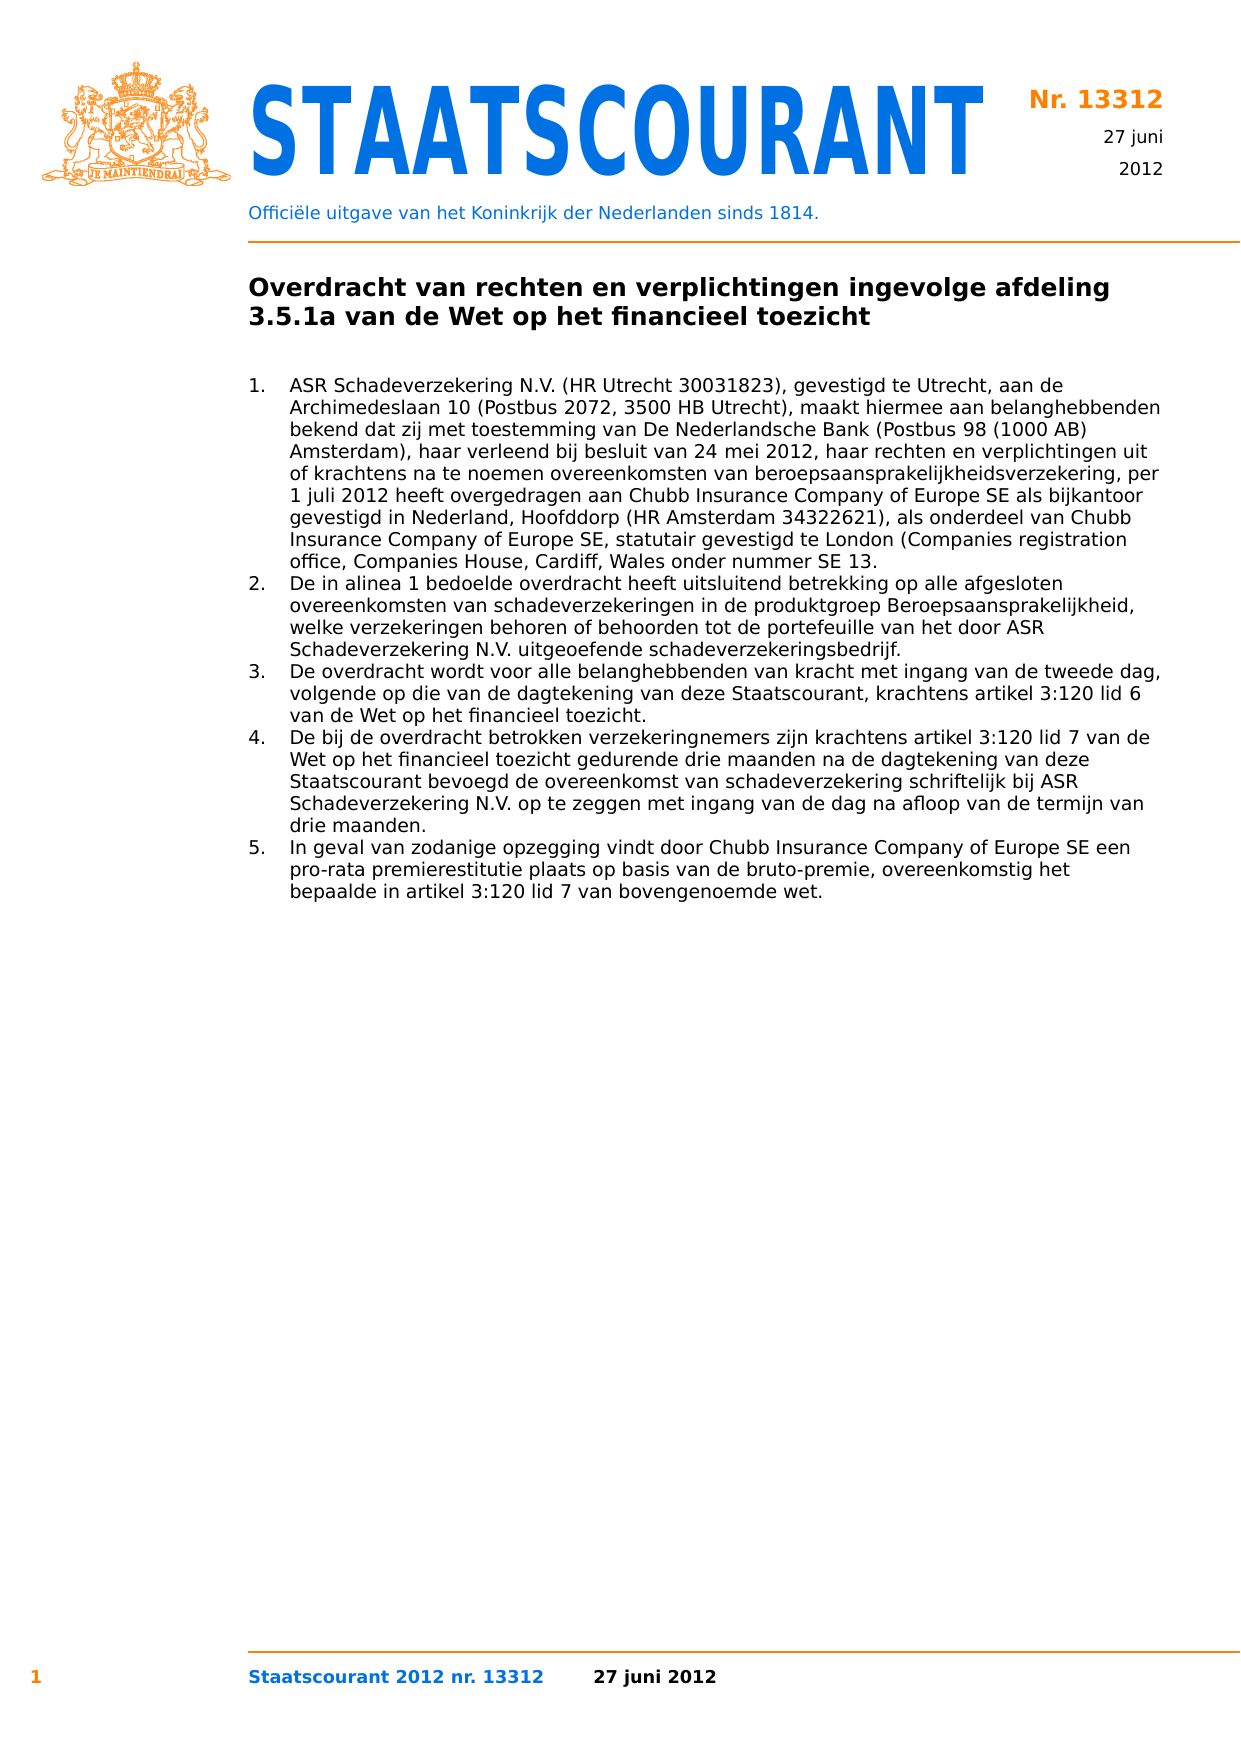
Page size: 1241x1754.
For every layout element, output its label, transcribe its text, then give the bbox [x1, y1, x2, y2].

picture [41, 62, 231, 186]
table_header Nr. 13312 [998, 62, 1240, 121]
text 1. ASR Schadeverzekering N.V. (HR Utrecht 30031823), gevestigd te Utrecht, aan de Archimedeslaan 10 (Postbus 2072, 3500 HB Utrecht), maakt hiermee aan belanghebbenden bekend dat zij met toestemming van De Nederlandsche Bank (Postbus 98 (1000 AB) Amsterdam), haar verleend bij besluit van 24 mei 2012, haar rechten en verplichtingen uit of krachtens na te noemen overeenkomsten van beroepsaansprakelijkheidsverzekering, per 1 juli 2012 heeft overgedragen aan Chubb Insurance Company of Europe SE als bijkantoor gevestigd in Nederland, Hoofddorp (HR Amsterdam 34322621), als onderdeel van Chubb Insurance Company of Europe SE, statutair gevestigd te London (Companies registration office, Companies House, Cardiff, Wales onder nummer SE 13. [248, 375, 1163, 573]
text 3. De overdracht wordt voor alle belanghebbenden van kracht met ingang van de tweede dag, volgende op die van de dagtekening van deze Staatscourant, krachtens artikel 3:120 lid 6 van de Wet op het financieel toezicht. [248, 661, 1163, 727]
text 4. De bij de overdracht betrokken verzekeringnemers zijn krachtens artikel 3:120 lid 7 van de Wet op het financieel toezicht gedurende drie maanden na de dagtekening van deze Staatscourant bevoegd de overeenkomst van schadeverzekering schriftelijk bij ASR Schadeverzekering N.V. op te zeggen met ingang van de dag na afloop van de termijn van drie maanden. [248, 727, 1163, 837]
table_cell Officiële uitgave van het Koninkrijk der Nederlanden sinds 1814. [248, 203, 1240, 241]
table_header STAATSCOURANT [248, 62, 998, 203]
table_cell 27 juni [998, 121, 1240, 153]
text 2. De in alinea 1 bedoelde overdracht heeft uitsluitend betrekking op alle afgesloten overeenkomsten van schadeverzekeringen in de produktgroep Beroepsaansprakelijkheid, welke verzekeringen behoren of behoorden tot de portefeuille van het door ASR Schadeverzekering N.V. uitgeoefende schadeverzekeringsbedrijf. [248, 573, 1163, 661]
text 5. In geval van zodanige opzegging vindt door Chubb Insurance Company of Europe SE een pro-rata premierestitutie plaats op basis van de bruto-premie, overeenkomstig het bepaalde in artikel 3:120 lid 7 van bovengenoemde wet. [248, 837, 1163, 903]
table_cell 2012 [998, 153, 1240, 203]
subtitle Overdracht van rechten en verplichtingen ingevolge afdeling 3.5.1a van de Wet op het financieel toezicht [248, 273, 1163, 331]
table_header [25, 62, 248, 241]
